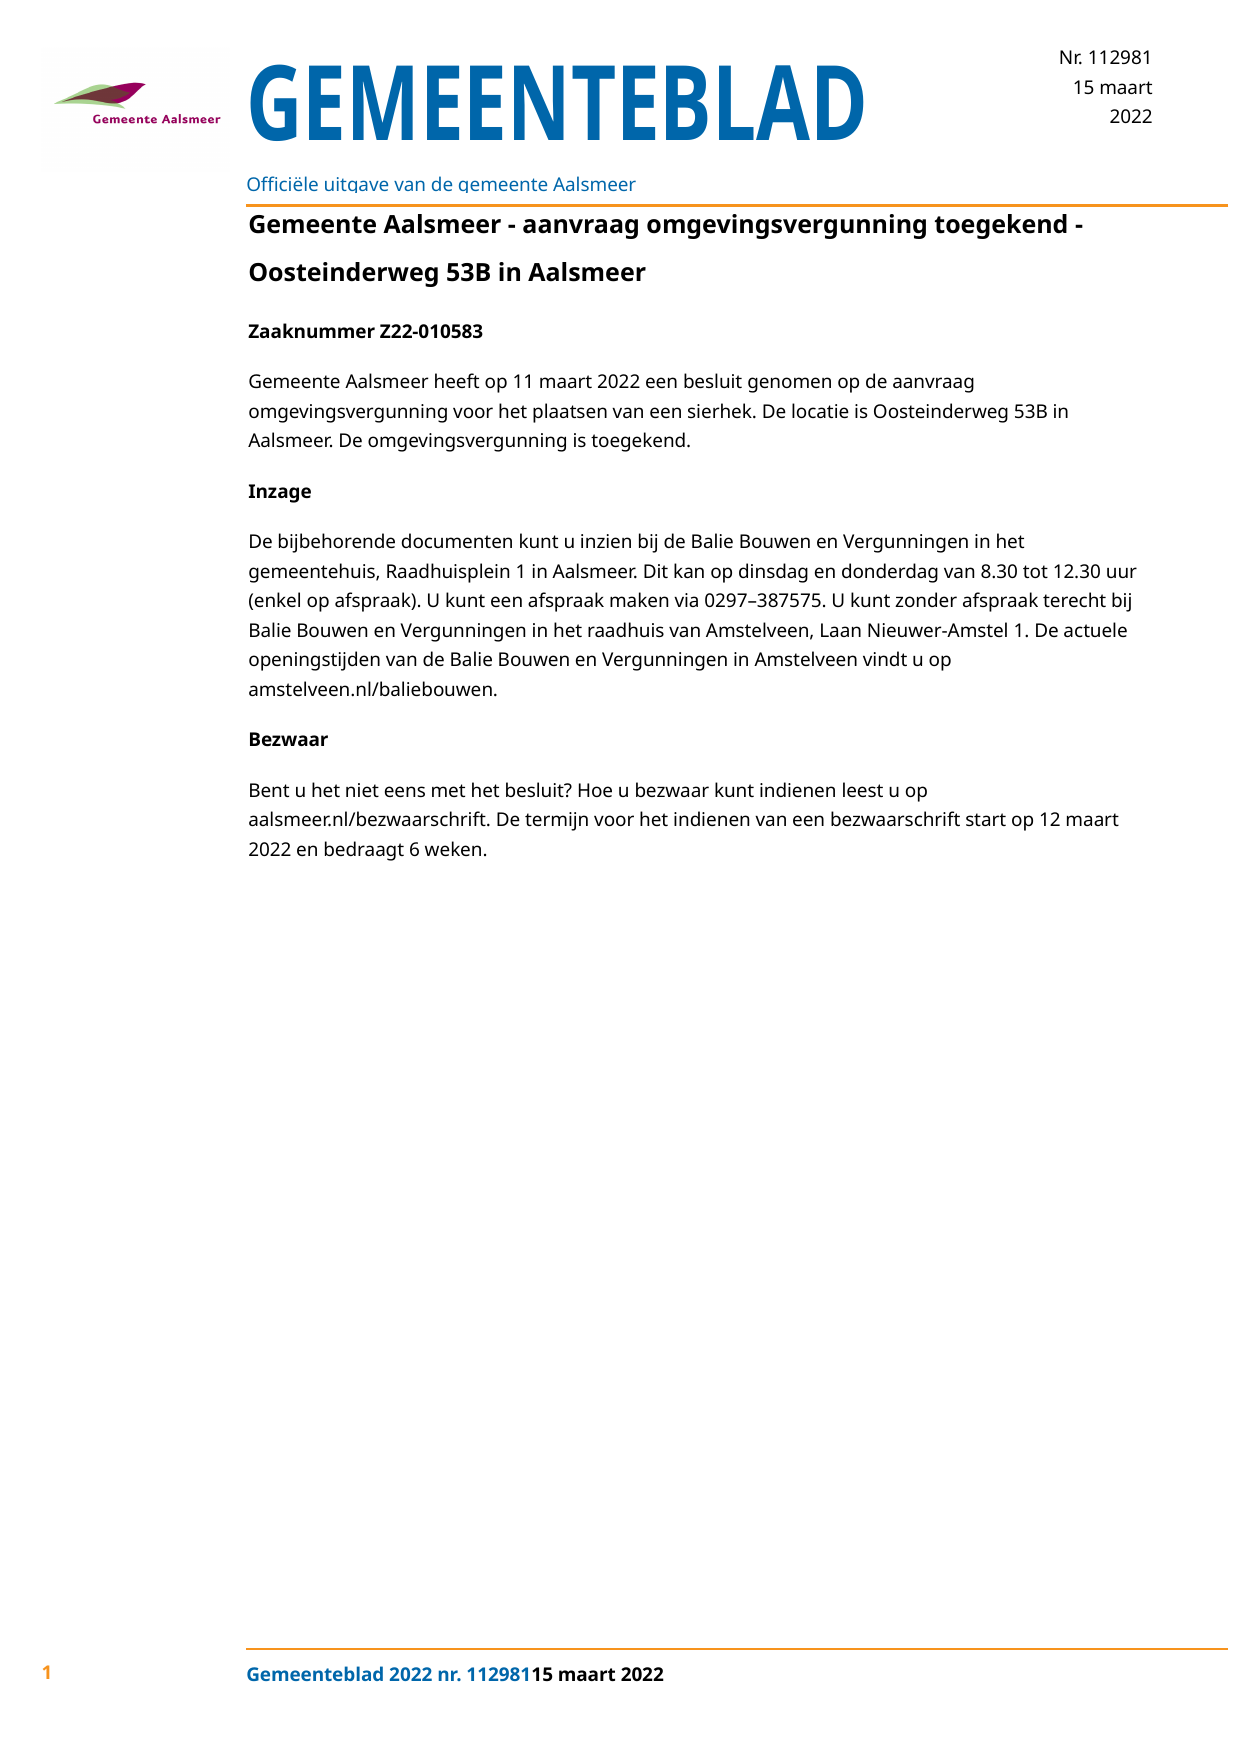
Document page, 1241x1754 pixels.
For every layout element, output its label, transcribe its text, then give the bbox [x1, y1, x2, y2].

text De bijbehorende documenten kunt u inzien bij de Balie Bouwen en Vergunningen in het gemeentehuis, Raadhuisplein 1 in Aalsmeer. Dit kan op dinsdag en donderdag van 8.30 tot 12.30 uur (enkel op afspraak). U kunt een afspraak maken via 0297–387575. U kunt zonder afspraak terecht bij Balie Bouwen en Vergunningen in het raadhuis van Amstelveen, Laan Nieuwer-Amstel 1. De actuele openingstijden van de Balie Bouwen en Vergunningen in Amstelveen vindt u op amstelveen.nl/baliebouwen. [248, 528, 1152, 702]
text Inzage [248, 478, 1152, 504]
text Gemeente Aalsmeer heeft op 11 maart 2022 een besluit genomen op de aanvraag omgevingsvergunning voor het plaatsen van een sierhek. De locatie is Oosteinderweg 53B in Aalsmeer. De omgevingsvergunning is toegekend. [248, 368, 1152, 453]
text Gemeente Aalsmeer - aanvraag omgevingsvergunning toegekend - Oosteinderweg 53B in Aalsmeer [248, 207, 1152, 288]
text Bent u het niet eens met het besluit? Hoe u bezwaar kunt indienen leest u op aalsmeer.nl/bezwaarschrift. De termijn voor het indienen van een bezwaarschrift start op 12 maart 2022 en bedraagt 6 weken. [248, 777, 1152, 862]
text Zaaknummer Z22-010583 [248, 318, 1152, 344]
picture [41, 47, 231, 172]
text Bezwaar [248, 727, 1152, 752]
